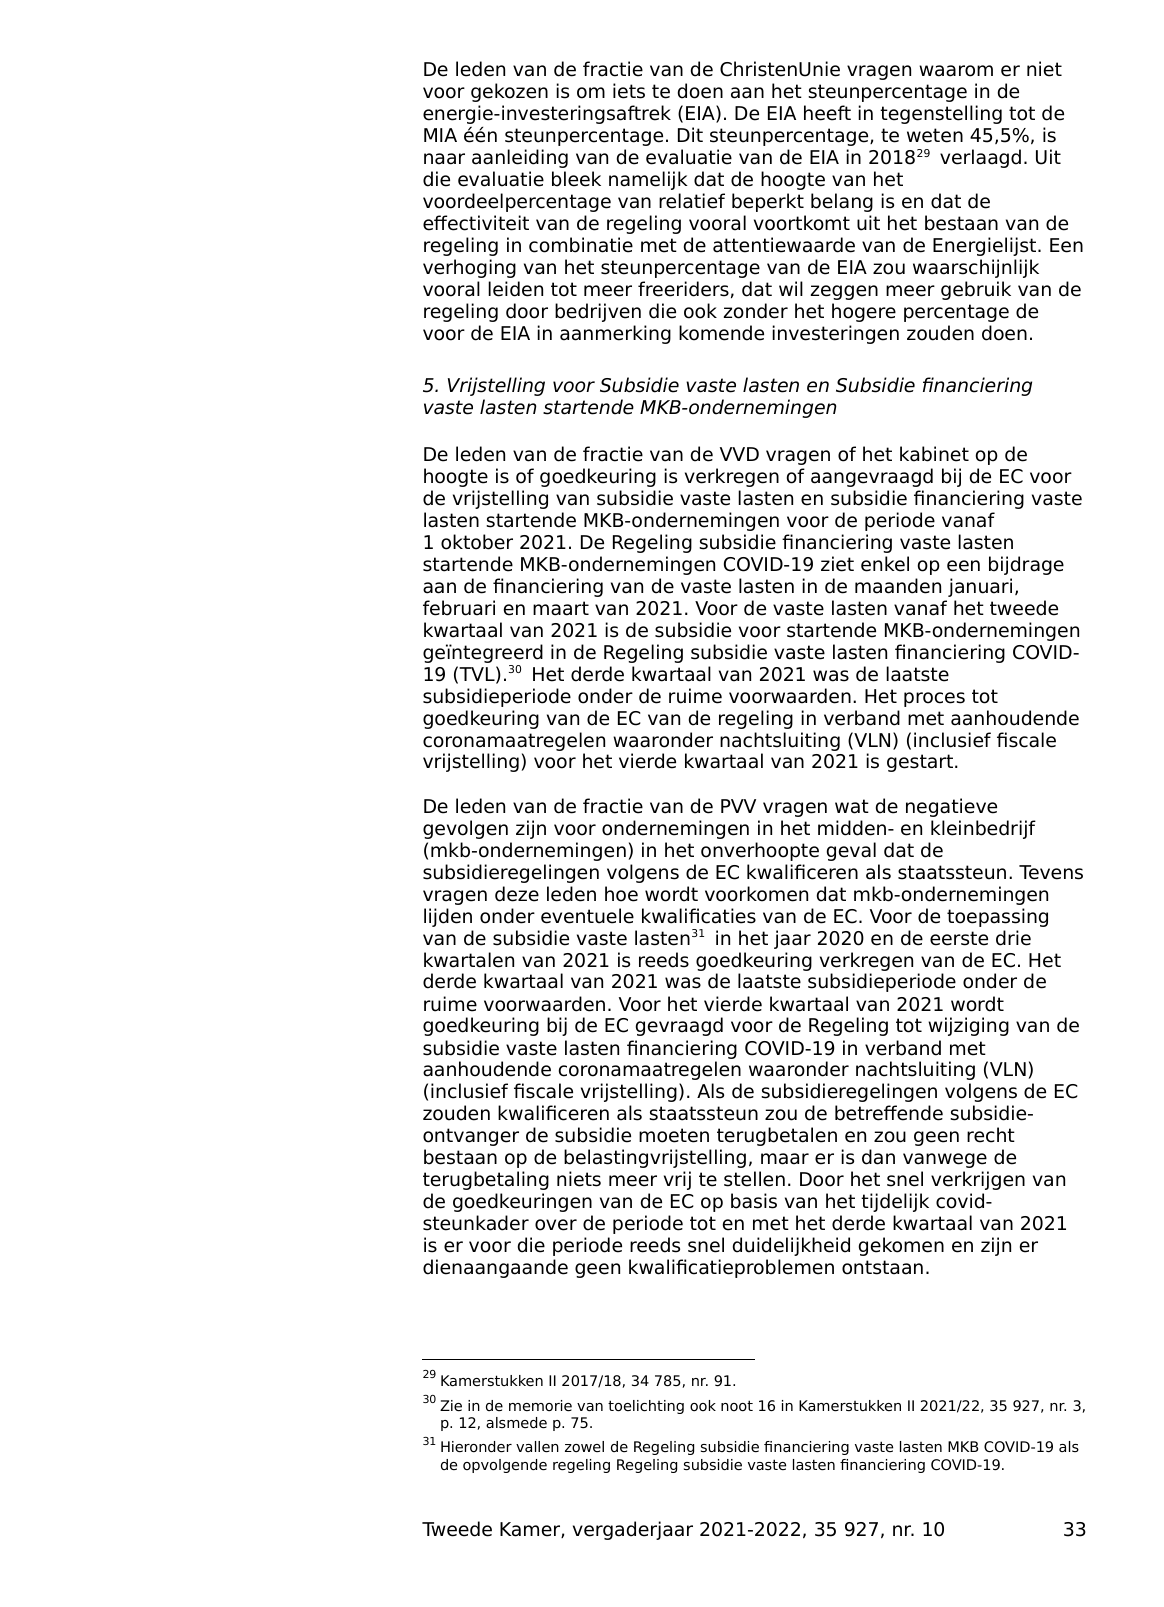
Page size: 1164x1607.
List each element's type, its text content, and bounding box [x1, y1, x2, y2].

text Kamerstukken II 2017/18, 34 785, nr. 91. [422, 1368, 1087, 1391]
text Hieronder vallen zowel de Regeling subsidie financiering vaste lasten MKB COVID-19 als de opvolgende regeling Regeling subsidie vaste lasten financiering COVID-19. [422, 1435, 1087, 1474]
text Zie in de memorie van toelichting ook noot 16 in Kamerstukken II 2021/22, 35 927, nr. 3, p. 12, alsmede p. 75. [422, 1393, 1087, 1432]
subtitle 5. Vrijstelling voor Subsidie vaste lasten en Subsidie financiering vaste lasten startende MKB-ondernemingen [422, 375, 1087, 419]
text De leden van de fractie van de PVV vragen wat de negatieve gevolgen zijn voor ondernemingen in het midden- en kleinbedrijf (mkb-ondernemingen) in het onverhoopte geval dat de subsidieregelingen volgens de EC kwalificeren als staatssteun. Tevens vragen deze leden hoe wordt voorkomen dat mkb-ondernemingen lijden onder eventuele kwalificaties van de EC. Voor de toepassing van de subsidie vaste lasten in het jaar 2020 en de eerste drie kwartalen van 2021 is reeds goedkeuring verkregen van de EC. Het derde kwartaal van 2021 was de laatste subsidieperiode onder de ruime voorwaarden. Voor het vierde kwartaal van 2021 wordt goedkeuring bij de EC gevraagd voor de Regeling tot wijziging van de subsidie vaste lasten financiering COVID-19 in verband met aanhoudende coronamaatregelen waaronder nachtsluiting (VLN) (inclusief fiscale vrijstelling). Als de subsidieregelingen volgens de EC zouden kwalificeren als staatssteun zou de betreffende subsidie-ontvanger de subsidie moeten terugbetalen en zou geen recht bestaan op de belastingvrijstelling, maar er is dan vanwege de terugbetaling niets meer vrij te stellen. Door het snel verkrijgen van de goedkeuringen van de EC op basis van het tijdelijk covid-steunkader over de periode tot en met het derde kwartaal van 2021 is er voor die periode reeds snel duidelijkheid gekomen en zijn er dienaangaande geen kwalificatieproblemen ontstaan. [422, 796, 1087, 1279]
text De leden van de fractie van de ChristenUnie vragen waarom er niet voor gekozen is om iets te doen aan het steunpercentage in de energie-investeringsaftrek (EIA). De EIA heeft in tegenstelling tot de MIA één steunpercentage. Dit steunpercentage, te weten 45,5%, is naar aanleiding van de evaluatie van de EIA in 2018 verlaagd. Uit die evaluatie bleek namelijk dat de hoogte van het voordeelpercentage van relatief beperkt belang is en dat de effectiviteit van de regeling vooral voortkomt uit het bestaan van de regeling in combinatie met de attentiewaarde van de Energielijst. Een verhoging van het steunpercentage van de EIA zou waarschijnlijk vooral leiden tot meer freeriders, dat wil zeggen meer gebruik van de regeling door bedrijven die ook zonder het hogere percentage de voor de EIA in aanmerking komende investeringen zouden doen. [422, 59, 1087, 345]
text De leden van de fractie van de VVD vragen of het kabinet op de hoogte is of goedkeuring is verkregen of aangevraagd bij de EC voor de vrijstelling van subsidie vaste lasten en subsidie financiering vaste lasten startende MKB-ondernemingen voor de periode vanaf 1 oktober 2021. De Regeling subsidie financiering vaste lasten startende MKB-ondernemingen COVID-19 ziet enkel op een bijdrage aan de financiering van de vaste lasten in de maanden januari, februari en maart van 2021. Voor de vaste lasten vanaf het tweede kwartaal van 2021 is de subsidie voor startende MKB-ondernemingen geïntegreerd in de Regeling subsidie vaste lasten financiering COVID-19 (TVL). Het derde kwartaal van 2021 was de laatste subsidieperiode onder de ruime voorwaarden. Het proces tot goedkeuring van de EC van de regeling in verband met aanhoudende coronamaatregelen waaronder nachtsluiting (VLN) (inclusief fiscale vrijstelling) voor het vierde kwartaal van 2021 is gestart. [422, 444, 1087, 773]
